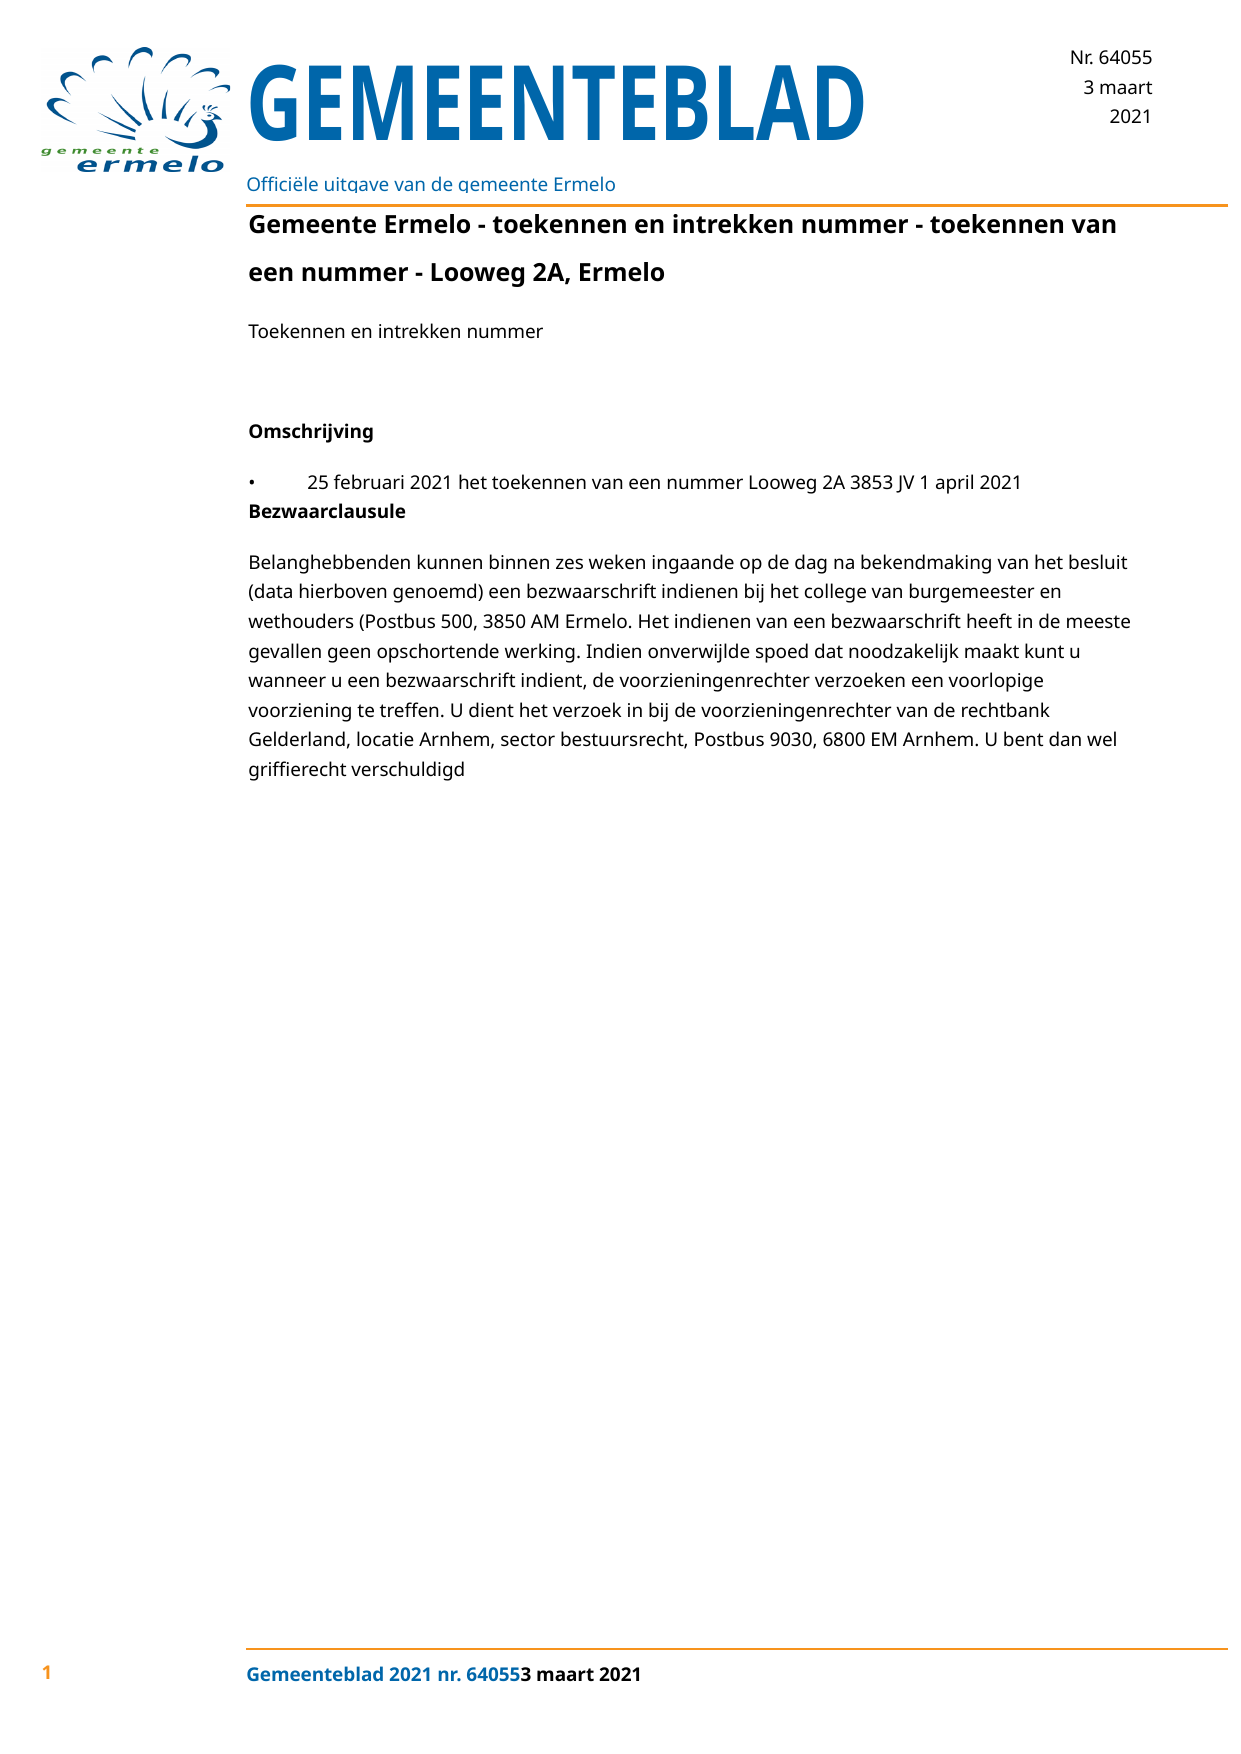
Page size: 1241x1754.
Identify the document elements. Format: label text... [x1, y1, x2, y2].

text Bezwaarclausule [248, 499, 1152, 524]
text Gemeente Ermelo - toekennen en intrekken nummer - toekennen van een nummer - Looweg 2A, Ermelo [248, 207, 1152, 288]
text Toekennen en intrekken nummer [248, 318, 1152, 344]
picture [41, 47, 231, 172]
text Belanghebbenden kunnen binnen zes weken ingaande op de dag na bekendmaking van het besluit (data hierboven genoemd) een bezwaarschrift indienen bij het college van burgemeester en wethouders (Postbus 500, 3850 AM Ermelo. Het indienen van een bezwaarschrift heeft in de meeste gevallen geen opschortende werking. Indien onverwijlde spoed dat noodzakelijk maakt kunt u wanneer u een bezwaarschrift indient, de voorzieningenrechter verzoeken een voorlopige voorziening te treffen. U dient het verzoek in bij de voorzieningenrechter van de rechtbank Gelderland, locatie Arnhem, sector bestuursrecht, Postbus 9030, 6800 EM Arnhem. U bent dan wel griffierecht verschuldigd [248, 549, 1152, 782]
list 25 februari 2021 het toekennen van een nummer Looweg 2A 3853 JV 1 april 2021 [248, 469, 1152, 495]
text Omschrijving [248, 419, 1152, 444]
